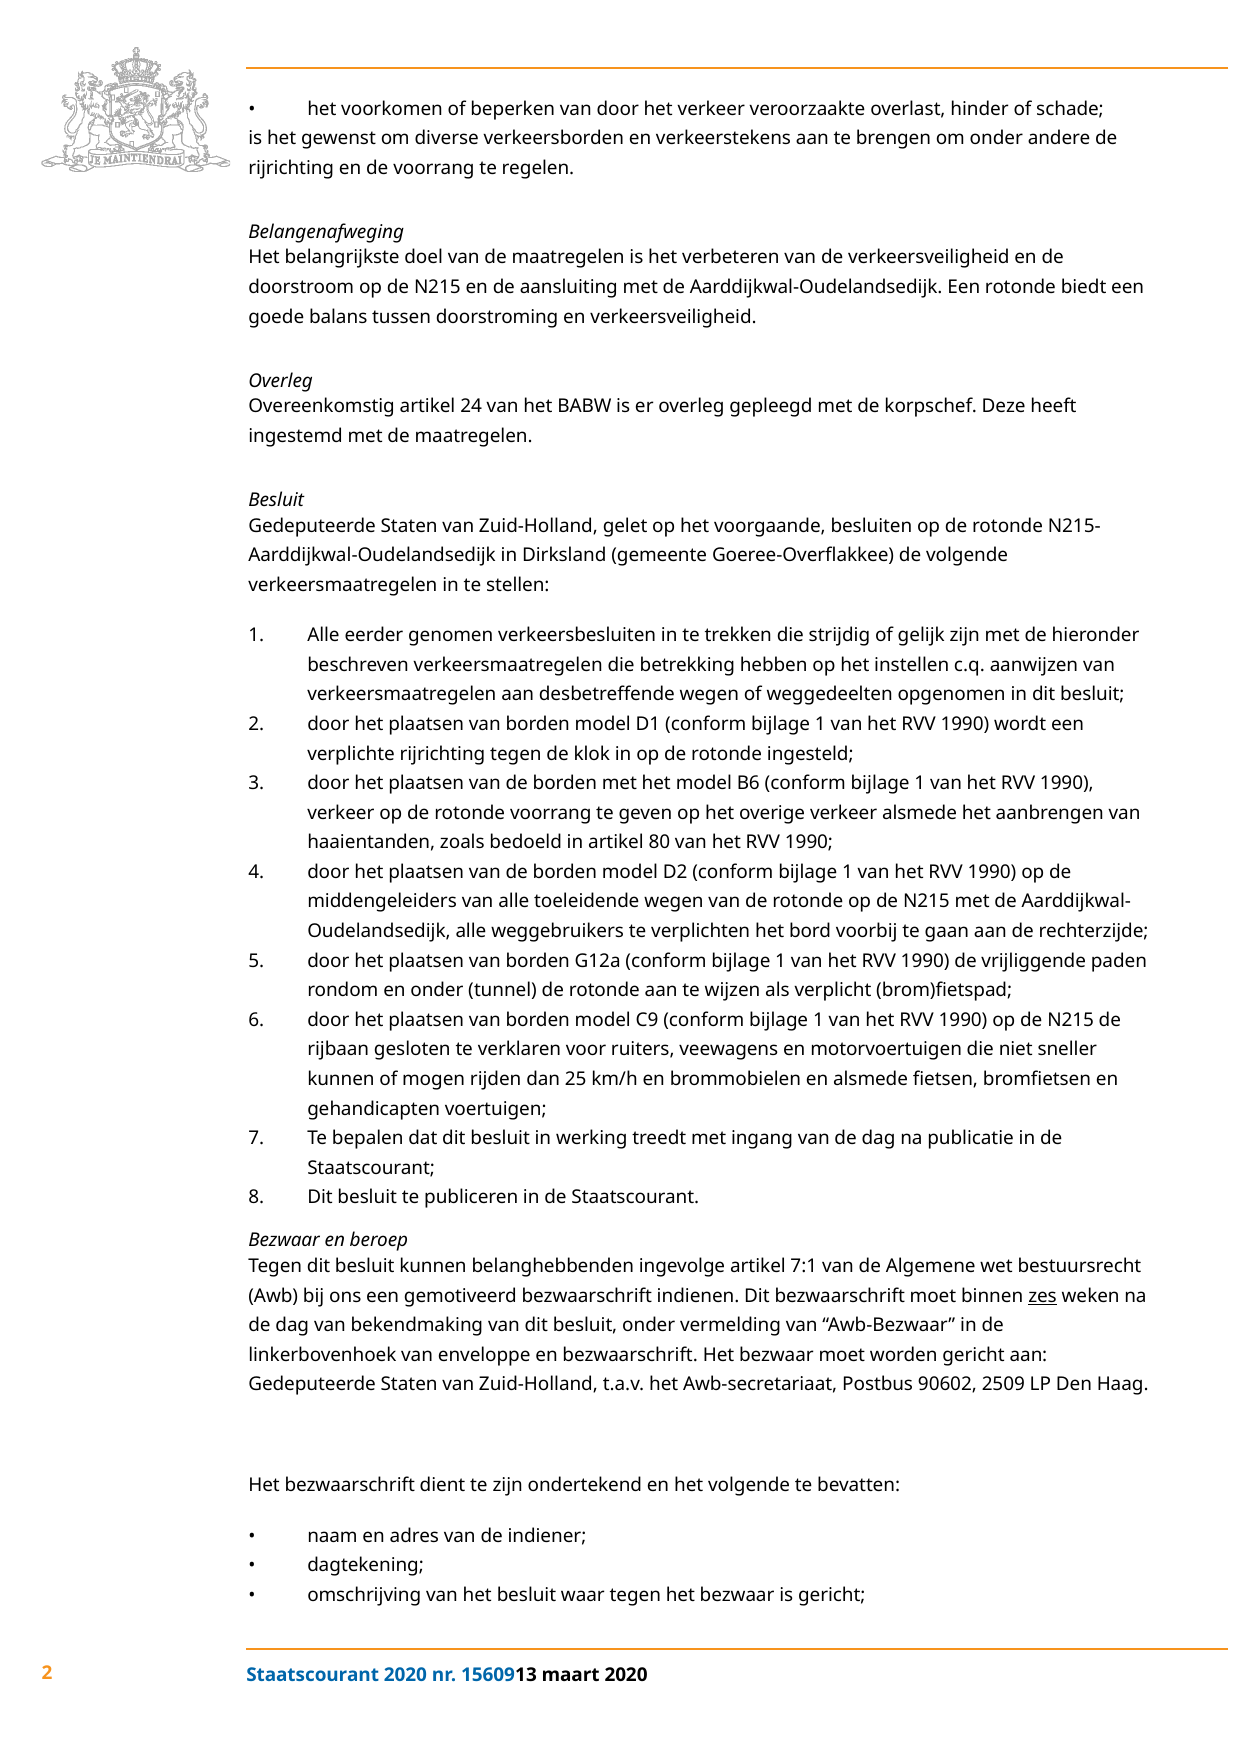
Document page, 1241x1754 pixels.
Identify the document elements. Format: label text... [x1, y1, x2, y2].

list naam en adres van de indiener; [248, 1522, 1152, 1548]
text Tegen dit besluit kunnen belanghebbenden ingevolge artikel 7:1 van de Algemene wet bestuursrecht (Awb) bij ons een gemotiveerd bezwaarschrift indienen. Dit bezwaarschrift moet binnen zes weken na de dag van bekendmaking van dit besluit, onder vermelding van “Awb-Bezwaar” in de linkerbovenhoek van enveloppe en bezwaarschrift. Het bezwaar moet worden gericht aan: Gedeputeerde Staten van Zuid-Holland, t.a.v. het Awb-secretariaat, Postbus 90602, 2509 LP Den Haag. [248, 1252, 1152, 1396]
text Overeenkomstig artikel 24 van het BABW is er overleg gepleegd met de korpschef. Deze heeft ingestemd met de maatregelen. [248, 392, 1152, 448]
list omschrijving van het besluit waar tegen het bezwaar is gericht; [248, 1581, 1152, 1607]
list door het plaatsen van borden model C9 (conform bijlage 1 van het RVV 1990) op de N215 de rijbaan gesloten te verklaren voor ruiters, veewagens en motorvoertuigen die niet sneller kunnen of mogen rijden dan 25 km/h en brommobielen en alsmede fietsen, bromfietsen en gehandicapten voertuigen; [248, 1006, 1152, 1120]
list door het plaatsen van borden model D1 (conform bijlage 1 van het RVV 1990) wordt een verplichte rijrichting tegen de klok in op de rotonde ingesteld; [248, 710, 1152, 765]
text Belangenafweging [248, 218, 1152, 244]
list Alle eerder genomen verkeersbesluiten in te trekken die strijdig of gelijk zijn met de hieronder beschreven verkeersmaatregelen die betrekking hebben op het instellen c.q. aanwijzen van verkeersmaatregelen aan desbetreffende wegen of weggedeelten opgenomen in dit besluit; [248, 621, 1152, 706]
list het voorkomen of beperken van door het verkeer veroorzaakte overlast, hinder of schade; [248, 95, 1152, 121]
list door het plaatsen van borden G12a (conform bijlage 1 van het RVV 1990) de vrijliggende paden rondom en onder (tunnel) de rotonde aan te wijzen als verplicht (brom)fietspad; [248, 947, 1152, 1002]
text Besluit [248, 486, 1152, 512]
list Dit besluit te publiceren in de Staatscourant. [248, 1183, 1152, 1209]
text is het gewenst om diverse verkeersborden en verkeerstekens aan te brengen om onder andere de rijrichting en de voorrang te regelen. [248, 124, 1152, 180]
text Bezwaar en beroep [248, 1227, 1152, 1252]
text Gedeputeerde Staten van Zuid-Holland, gelet op het voorgaande, besluiten op de rotonde N215- Aarddijkwal-Oudelandsedijk in Dirksland (gemeente Goeree-Overflakkee) de volgende verkeersmaatregelen in te stellen: [248, 512, 1152, 597]
picture [41, 47, 231, 172]
list door het plaatsen van de borden model D2 (conform bijlage 1 van het RVV 1990) op de middengeleiders van alle toeleidende wegen van de rotonde op de N215 met de Aarddijkwal-Oudelandsedijk, alle weggebruikers te verplichten het bord voorbij te gaan aan de rechterzijde; [248, 858, 1152, 943]
text Het belangrijkste doel van de maatregelen is het verbeteren van de verkeersveiligheid en de doorstroom op de N215 en de aansluiting met de Aarddijkwal-Oudelandsedijk. Een rotonde biedt een goede balans tussen doorstroming en verkeersveiligheid. [248, 244, 1152, 328]
list door het plaatsen van de borden met het model B6 (conform bijlage 1 van het RVV 1990), verkeer op de rotonde voorrang te geven op het overige verkeer alsmede het aanbrengen van haaientanden, zoals bedoeld in artikel 80 van het RVV 1990; [248, 769, 1152, 854]
list dagtekening; [248, 1551, 1152, 1577]
text Overleg [248, 367, 1152, 392]
list Te bepalen dat dit besluit in werking treedt met ingang van de dag na publicatie in de Staatscourant; [248, 1124, 1152, 1179]
text Het bezwaarschrift dient te zijn ondertekend en het volgende te bevatten: [248, 1471, 1152, 1497]
